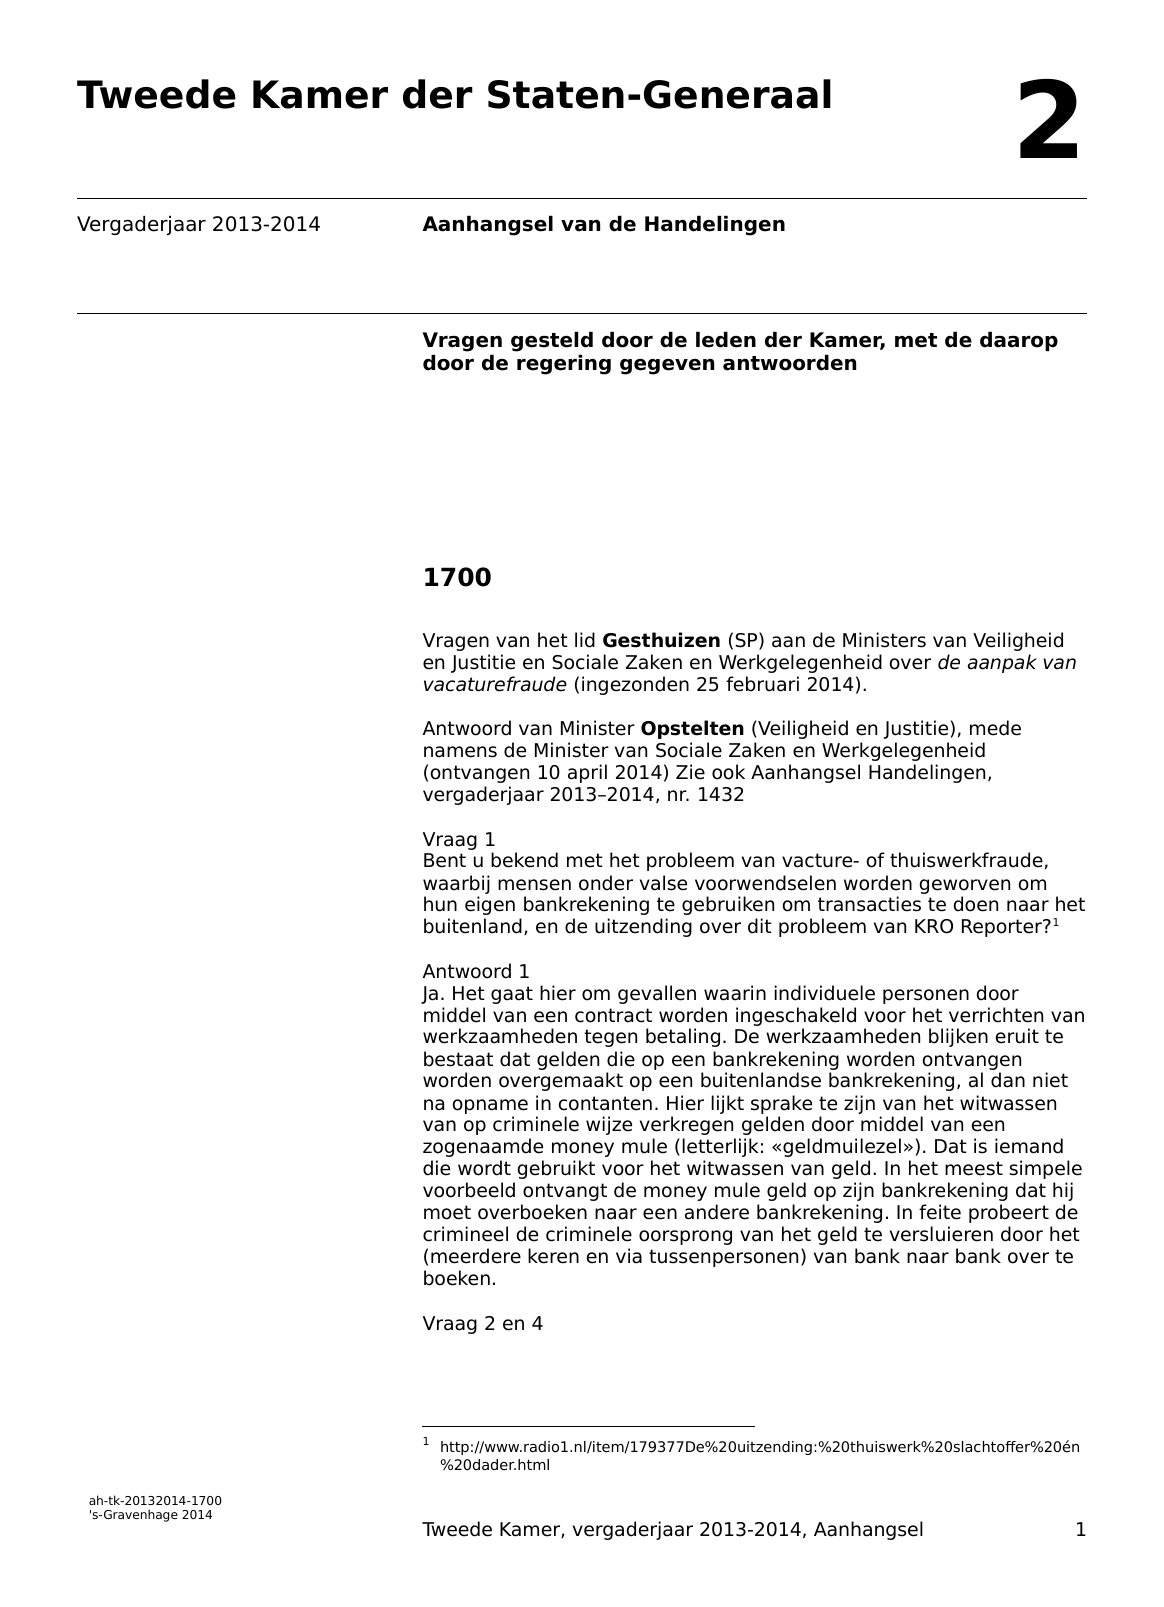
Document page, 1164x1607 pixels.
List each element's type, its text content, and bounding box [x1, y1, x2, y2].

text Vraag 1 [422, 828, 1087, 850]
table_cell [77, 314, 422, 375]
table_cell Vergaderjaar 2013-2014 [77, 199, 422, 313]
text Antwoord 1 [422, 961, 1087, 982]
text Ja. Het gaat hier om gevallen waarin individuele personen door middel van een contract worden ingeschakeld voor het verrichten van werkzaamheden tegen betaling. De werkzaamheden blijken eruit te bestaat dat gelden die op een bankrekening worden ontvangen worden overgemaakt op een buitenlandse bankrekening, al dan niet na opname in contanten. Hier lijkt sprake te zijn van het witwassen van op criminele wijze verkregen gelden door middel van een zogenaamde money mule (letterlijk: «geldmuilezel»). Dat is iemand die wordt gebruikt voor het witwassen van geld. In het meest simpele voorbeeld ontvangt de money mule geld op zijn bankrekening dat hij moet overboeken naar een andere bankrekening. In feite probeert de crimineel de criminele oorsprong van het geld te versluieren door het (meerdere keren en via tussenpersonen) van bank naar bank over te boeken. [422, 982, 1087, 1290]
text http://www.radio1.nl/item/179377De%20uitzending:%20thuiswerk%20slachtoffer%20én%20dader.html [422, 1435, 1087, 1474]
table_cell Aanhangsel van de Handelingen [422, 199, 1087, 313]
text 1700 [422, 563, 1087, 592]
text Bent u bekend met het probleem van vacture- of thuiswerkfraude, waarbij mensen onder valse voorwendselen worden geworven om hun eigen bankrekening te gebruiken om transacties te doen naar het buitenland, en de uitzending over dit probleem van KRO Reporter? [422, 850, 1087, 938]
table_header 2 [886, 59, 1087, 198]
table_cell Vragen gesteld door de leden der Kamer, met de daarop door de regering gegeven antwoorden [422, 314, 1087, 375]
text ah-tk-20132014-1700 [88, 1494, 323, 1508]
text 's-Gravenhage 2014 [88, 1508, 323, 1522]
text Antwoord van Minister Opstelten (Veiligheid en Justitie), mede namens de Minister van Sociale Zaken en Werkgelegenheid (ontvangen 10 april 2014) Zie ook Aanhangsel Handelingen, vergaderjaar 2013–2014, nr. 1432 [422, 718, 1087, 806]
text Vraag 2 en 4 [422, 1312, 1087, 1334]
table_header Tweede Kamer der Staten-Generaal [77, 59, 886, 198]
text Vragen van het lid Gesthuizen (SP) aan de Ministers van Veiligheid en Justitie en Sociale Zaken en Werkgelegenheid over de aanpak van vacaturefraude (ingezonden 25 februari 2014). [422, 630, 1087, 696]
